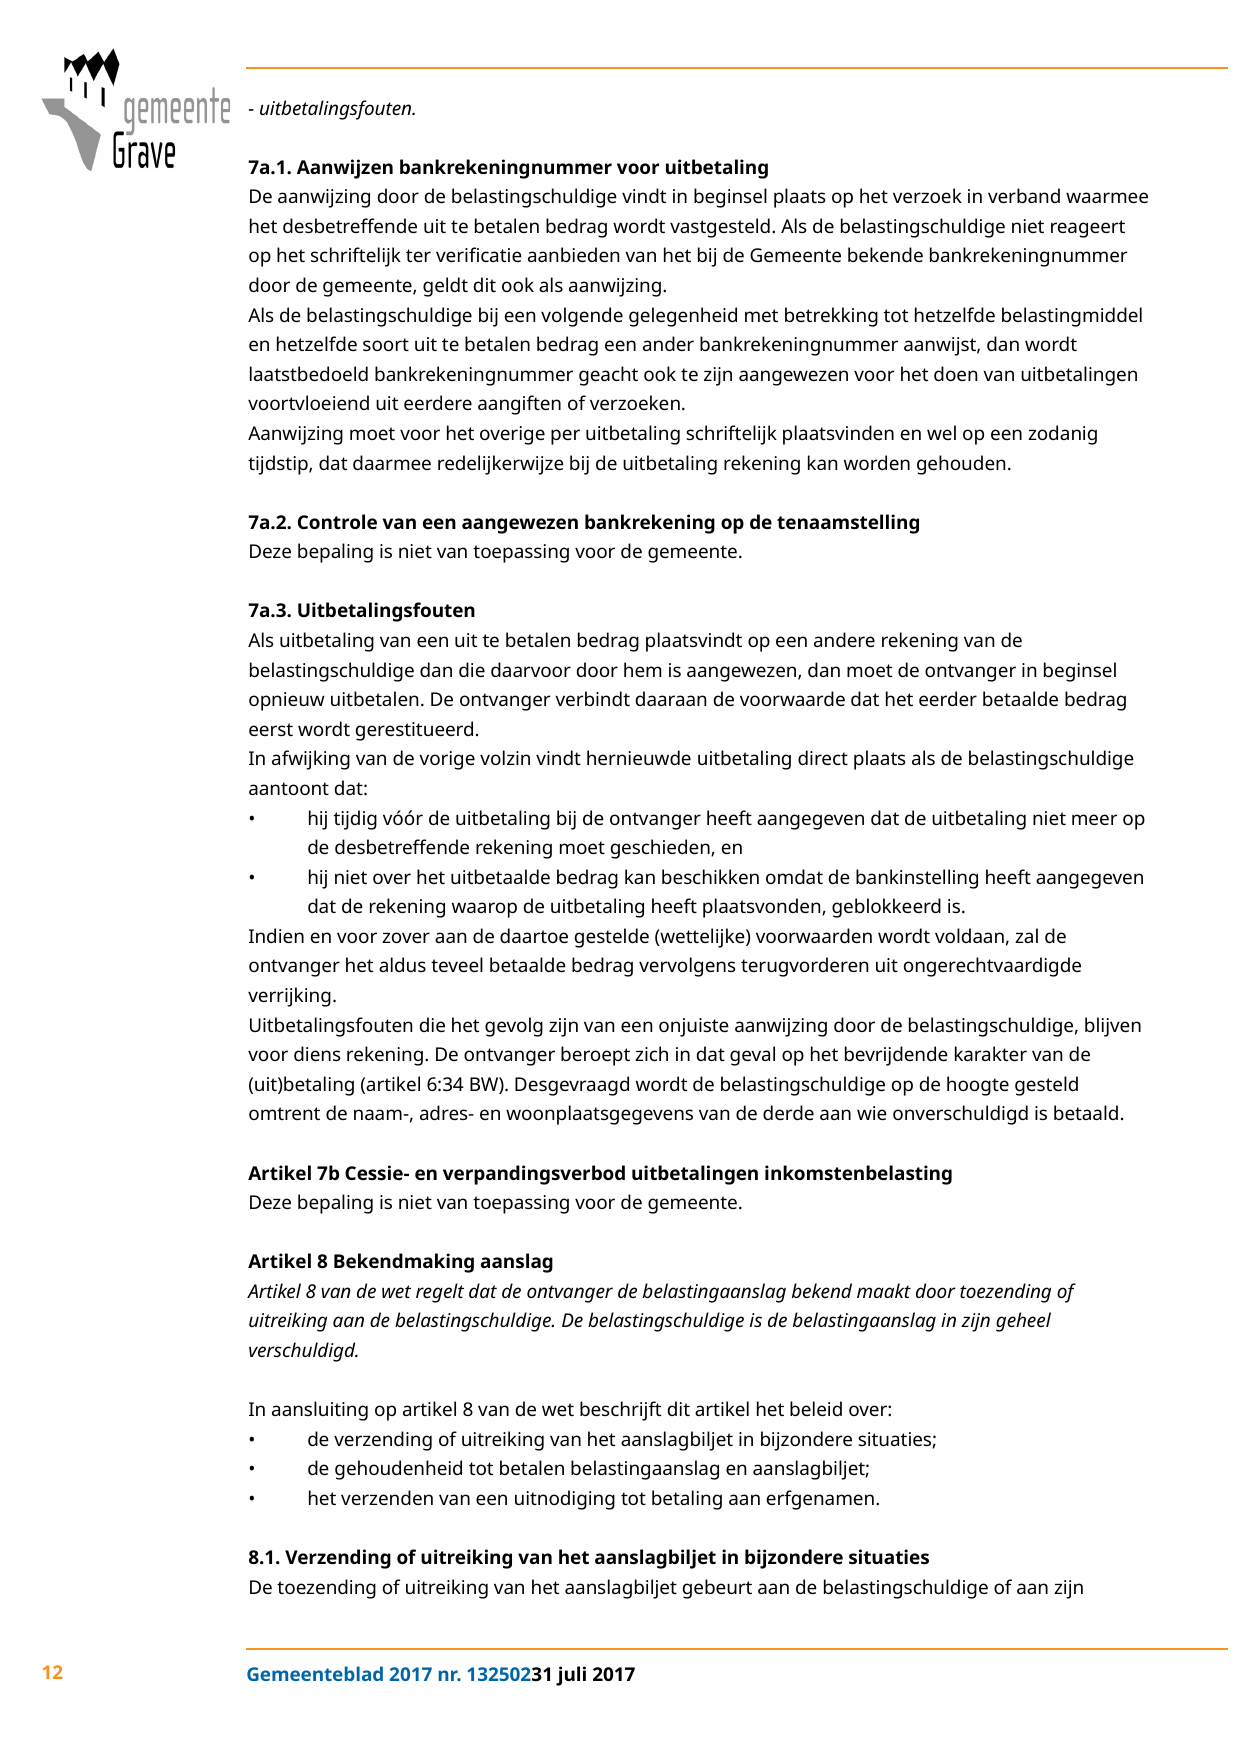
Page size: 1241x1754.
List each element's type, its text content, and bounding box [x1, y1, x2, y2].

list de gehoudenheid tot betalen belastingaanslag en aanslagbiljet; [248, 1456, 1152, 1481]
text 8.1. Verzending of uitreiking van het aanslagbiljet in bijzondere situaties [248, 1544, 1152, 1570]
text 7a.3. Uitbetalingsfouten [248, 598, 1152, 623]
picture [41, 47, 231, 172]
text 7a.1. Aanwijzen bankrekeningnummer voor uitbetaling [248, 154, 1152, 180]
text Artikel 7b Cessie- en verpandingsverbod uitbetalingen inkomstenbelasting [248, 1160, 1152, 1186]
text Artikel 8 Bekendmaking aanslag [248, 1248, 1152, 1274]
text Als uitbetaling van een uit te betalen bedrag plaatsvindt op een andere rekening van de belastingschuldige dan die daarvoor door hem is aangewezen, dan moet de ontvanger in beginsel opnieuw uitbetalen. De ontvanger verbindt daaraan de voorwaarde dat het eerder betaalde bedrag eerst wordt gerestitueerd. [248, 627, 1152, 742]
list hij tijdig vóór de uitbetaling bij de ontvanger heeft aangegeven dat de uitbetaling niet meer op de desbetreffende rekening moet geschieden, en [248, 805, 1152, 860]
text Uitbetalingsfouten die het gevolg zijn van een onjuiste aanwijzing door de belastingschuldige, blijven voor diens rekening. De ontvanger beroept zich in dat geval op het bevrijdende karakter van de (uit)betaling (artikel 6:34 BW). Desgevraagd wordt de belastingschuldige op de hoogte gesteld omtrent de naam-, adres- en woonplaatsgegevens van de derde aan wie onverschuldigd is betaald. [248, 1012, 1152, 1126]
text Als de belastingschuldige bij een volgende gelegenheid met betrekking tot hetzelfde belastingmiddel en hetzelfde soort uit te betalen bedrag een ander bankrekeningnummer aanwijst, dan wordt laatstbedoeld bankrekeningnummer geacht ook te zijn aangewezen voor het doen van uitbetalingen voortvloeiend uit eerdere aangiften of verzoeken. [248, 302, 1152, 416]
text - uitbetalingsfouten. [248, 95, 1152, 121]
text In aansluiting op artikel 8 van de wet beschrijft dit artikel het beleid over: [248, 1396, 1152, 1422]
text De aanwijzing door de belastingschuldige vindt in beginsel plaats op het verzoek in verband waarmee het desbetreffende uit te betalen bedrag wordt vastgesteld. Als de belastingschuldige niet reageert op het schriftelijk ter verificatie aanbieden van het bij de Gemeente bekende bankrekeningnummer door de gemeente, geldt dit ook als aanwijzing. [248, 183, 1152, 298]
list het verzenden van een uitnodiging tot betaling aan erfgenamen. [248, 1485, 1152, 1511]
list de verzending of uitreiking van het aanslagbiljet in bijzondere situaties; [248, 1426, 1152, 1452]
list hij niet over het uitbetaalde bedrag kan beschikken omdat de bankinstelling heeft aangegeven dat de rekening waarop de uitbetaling heeft plaatsvonden, geblokkeerd is. [248, 864, 1152, 919]
text Deze bepaling is niet van toepassing voor de gemeente. [248, 538, 1152, 564]
text 7a.2. Controle van een aangewezen bankrekening op de tenaamstelling [248, 509, 1152, 535]
text Deze bepaling is niet van toepassing voor de gemeente. [248, 1189, 1152, 1215]
text Aanwijzing moet voor het overige per uitbetaling schriftelijk plaatsvinden en wel op een zodanig tijdstip, dat daarmee redelijkerwijze bij de uitbetaling rekening kan worden gehouden. [248, 420, 1152, 476]
text In afwijking van de vorige volzin vindt hernieuwde uitbetaling direct plaats als de belastingschuldige aantoont dat: [248, 746, 1152, 801]
text Indien en voor zover aan de daartoe gestelde (wettelijke) voorwaarden wordt voldaan, zal de ontvanger het aldus teveel betaalde bedrag vervolgens terugvorderen uit ongerechtvaardigde verrijking. [248, 923, 1152, 1008]
text Artikel 8 van de wet regelt dat de ontvanger de belastingaanslag bekend maakt door toezending of uitreiking aan de belastingschuldige. De belastingschuldige is de belastingaanslag in zijn geheel verschuldigd. [248, 1278, 1152, 1363]
text De toezending of uitreiking van het aanslagbiljet gebeurt aan de belastingschuldige of aan zijn [248, 1574, 1152, 1600]
